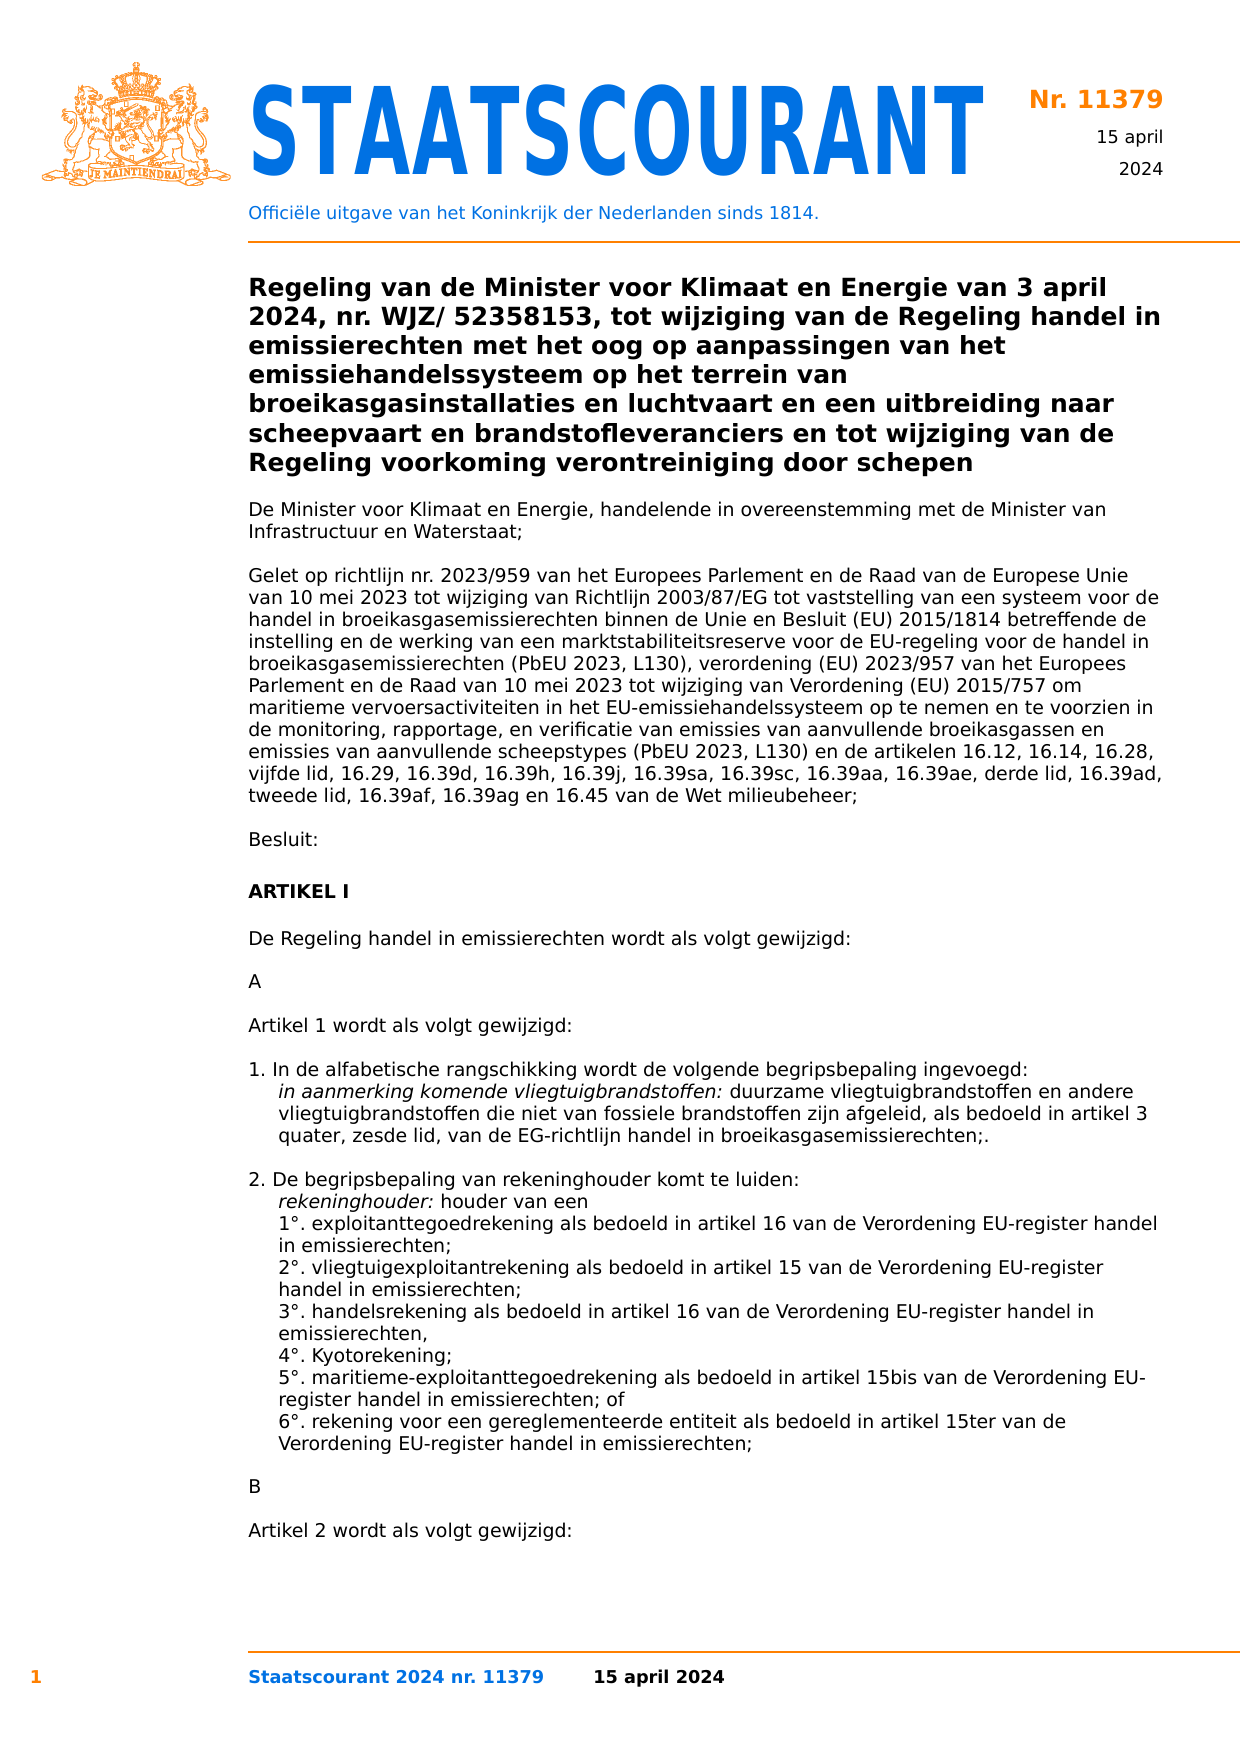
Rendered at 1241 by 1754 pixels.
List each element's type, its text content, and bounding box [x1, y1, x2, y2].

text 1. In de alfabetische rangschikking wordt de volgende begripsbepaling ingevoegd: [248, 1059, 1163, 1081]
text Gelet op richtlijn nr. 2023/959 van het Europees Parlement en de Raad van de Europese Unie van 10 mei 2023 tot wijziging van Richtlijn 2003/87/EG tot vaststelling van een systeem voor de handel in broeikasgasemissierechten binnen de Unie en Besluit (EU) 2015/1814 betreffende de instelling en de werking van een marktstabiliteitsreserve voor de EU-regeling voor de handel in broeikasgasemissierechten (PbEU 2023, L130), verordening (EU) 2023/957 van het Europees Parlement en de Raad van 10 mei 2023 tot wijziging van Verordening (EU) 2015/757 om maritieme vervoersactiviteiten in het EU-emissiehandelssysteem op te nemen en te voorzien in de monitoring, rapportage, en verificatie van emissies van aanvullende broeikasgassen en emissies van aanvullende scheepstypes (PbEU 2023, L130) en de artikelen 16.12, 16.14, 16.28, vijfde lid, 16.29, 16.39d, 16.39h, 16.39j, 16.39sa, 16.39sc, 16.39aa, 16.39ae, derde lid, 16.39ad, tweede lid, 16.39af, 16.39ag en 16.45 van de Wet milieubeheer; [248, 565, 1163, 807]
text 2. De begripsbepaling van rekeninghouder komt te luiden: [248, 1169, 1163, 1191]
text 5°. maritieme-exploitanttegoedrekening als bedoeld in artikel 15bis van de Verordening EU-register handel in emissierechten; of [278, 1367, 1163, 1411]
table_cell 2024 [998, 153, 1240, 203]
text Artikel 2 wordt als volgt gewijzigd: [248, 1520, 1163, 1542]
text 2°. vliegtuigexploitantrekening als bedoeld in artikel 15 van de Verordening EU-register handel in emissierechten; [278, 1257, 1163, 1301]
picture [41, 62, 231, 186]
table_header [25, 62, 248, 241]
table_header Nr. 11379 [998, 62, 1240, 121]
text Besluit: [248, 828, 1163, 851]
subtitle Regeling van de Minister voor Klimaat en Energie van 3 april 2024, nr. WJZ/ 52358153, tot wijziging van de Regeling handel in emissierechten met het oog op aanpassingen van het emissiehandelssysteem op het terrein van broeikasgasinstallaties en luchtvaart en een uitbreiding naar scheepvaart en brandstofleveranciers en tot wijziging van de Regeling voorkoming verontreiniging door schepen [248, 273, 1163, 477]
text De Minister voor Klimaat en Energie, handelende in overeenstemming met de Minister van Infrastructuur en Waterstaat; [248, 499, 1163, 543]
text 4°. Kyotorekening; [278, 1345, 1163, 1367]
text rekeninghouder: houder van een [278, 1191, 1163, 1213]
table_header STAATSCOURANT [248, 62, 998, 203]
text Artikel 1 wordt als volgt gewijzigd: [248, 1015, 1163, 1037]
table_cell 15 april [998, 121, 1240, 153]
text 3°. handelsrekening als bedoeld in artikel 16 van de Verordening EU-register handel in emissierechten, [278, 1301, 1163, 1345]
subtitle ARTIKEL I [248, 881, 1163, 902]
table_cell Officiële uitgave van het Koninkrijk der Nederlanden sinds 1814. [248, 203, 1240, 241]
text De Regeling handel in emissierechten wordt als volgt gewijzigd: [248, 927, 1163, 949]
text in aanmerking komende vliegtuigbrandstoffen: duurzame vliegtuigbrandstoffen en andere vliegtuigbrandstoffen die niet van fossiele brandstoffen zijn afgeleid, als bedoeld in artikel 3 quater, zesde lid, van de EG-richtlijn handel in broeikasgasemissierechten;. [278, 1081, 1163, 1147]
text 6°. rekening voor een gereglementeerde entiteit als bedoeld in artikel 15ter van de Verordening EU-register handel in emissierechten; [278, 1411, 1163, 1454]
text A [248, 971, 1163, 993]
text B [248, 1476, 1163, 1498]
text 1°. exploitanttegoedrekening als bedoeld in artikel 16 van de Verordening EU-register handel in emissierechten; [278, 1213, 1163, 1257]
